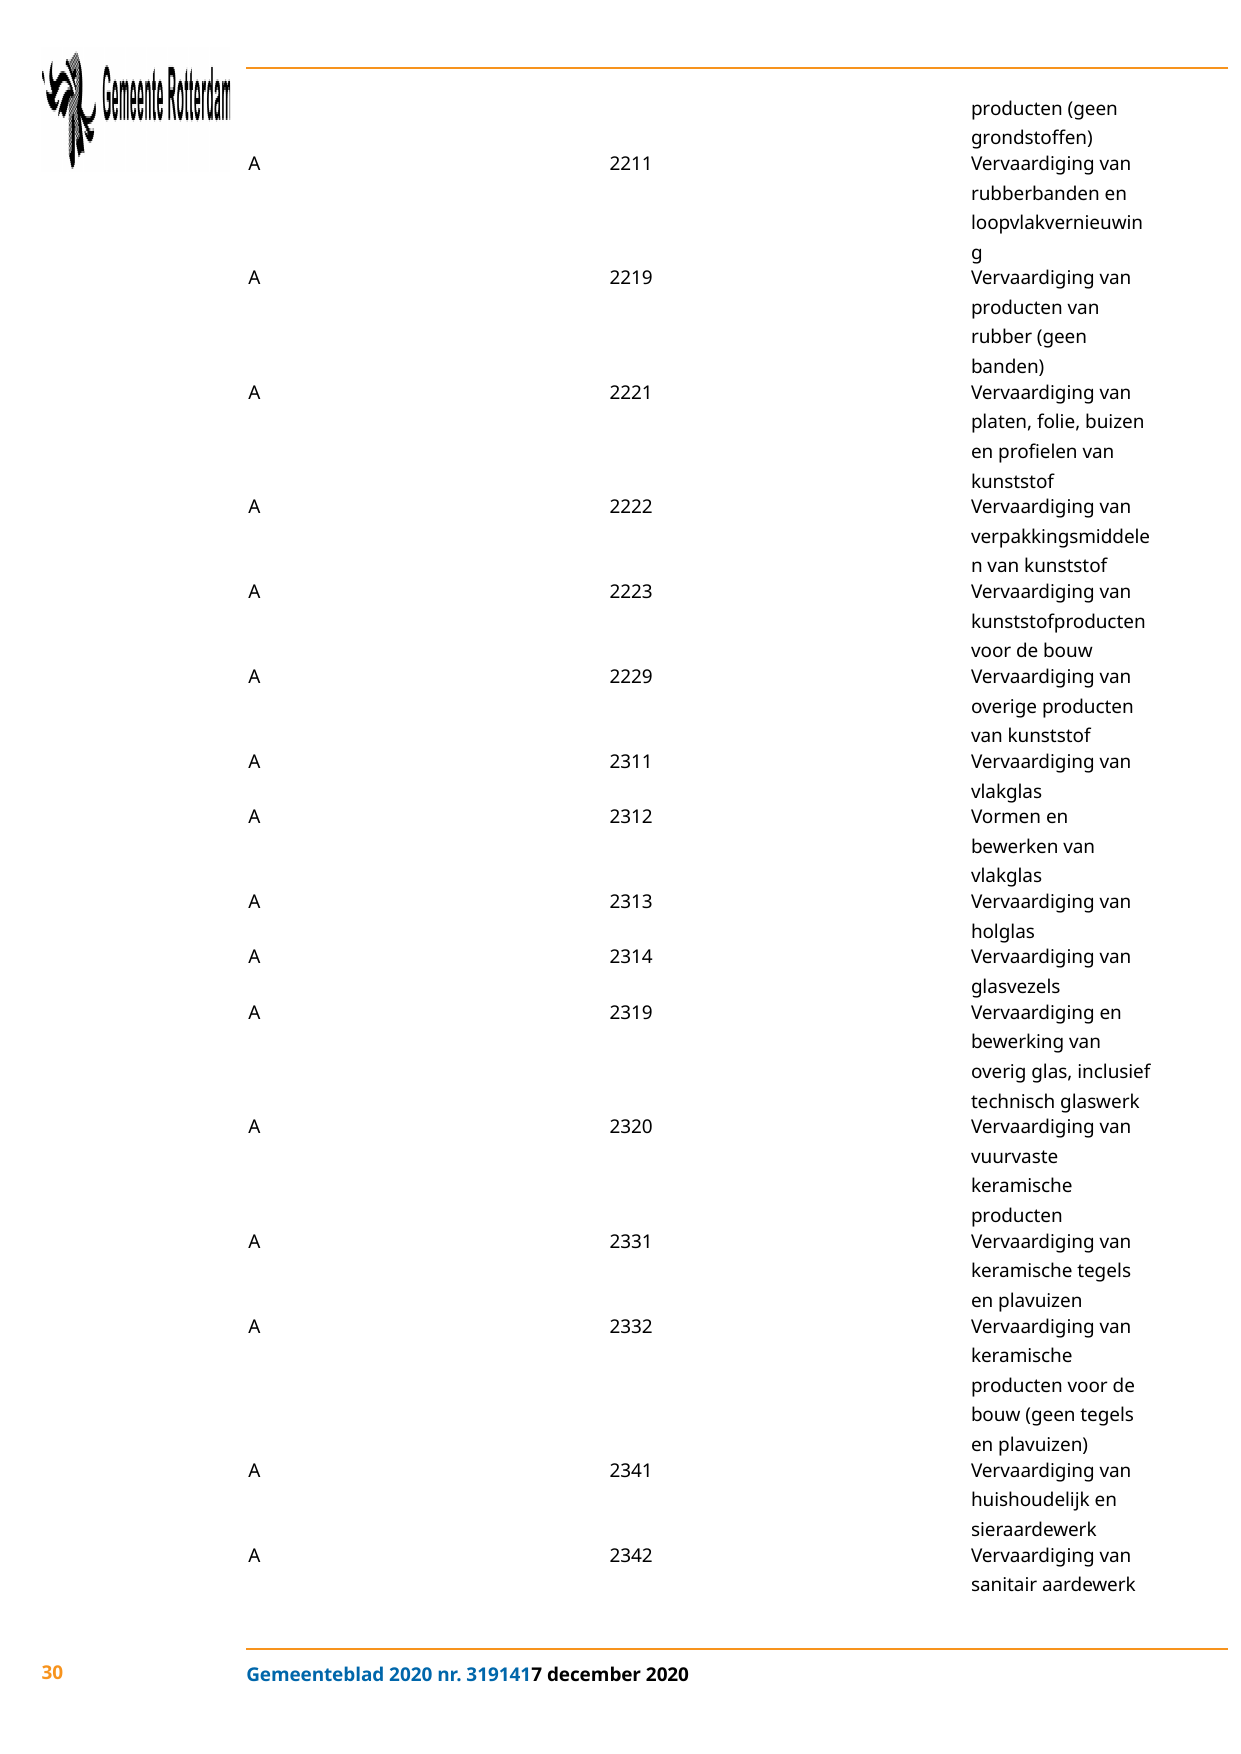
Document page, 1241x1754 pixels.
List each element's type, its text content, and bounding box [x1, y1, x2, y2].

table_cell A [248, 1114, 609, 1228]
table_cell Vervaardiging van vuurvaste keramische producten [971, 1114, 1152, 1228]
table_cell producten (geen grondstoffen) [971, 95, 1152, 150]
table_cell Vervaardiging van holglas [971, 889, 1152, 944]
table_cell 2331 [609, 1228, 971, 1313]
table_cell A [248, 804, 609, 888]
picture [41, 47, 231, 172]
table_cell 2320 [609, 1114, 971, 1228]
table_cell 2341 [609, 1457, 971, 1542]
table_cell Vervaardiging van verpakkingsmiddelen van kunststof [971, 494, 1152, 578]
table_cell Vervaardiging van vlakglas [971, 748, 1152, 803]
table_cell [248, 95, 609, 150]
table_cell A [248, 999, 609, 1113]
table_cell A [248, 494, 609, 578]
table_cell Vervaardiging van rubberbanden en loopvlakvernieuwing [971, 150, 1152, 264]
table_cell 2313 [609, 889, 971, 944]
table_cell Vervaardiging en bewerking van overig glas, inclusief technisch glaswerk [971, 999, 1152, 1113]
table_cell 2223 [609, 579, 971, 663]
table_cell Vormen en bewerken van vlakglas [971, 804, 1152, 888]
table_cell A [248, 579, 609, 663]
table_cell 2229 [609, 663, 971, 748]
table_cell 2319 [609, 999, 971, 1113]
table_cell Vervaardiging van keramische tegels en plavuizen [971, 1228, 1152, 1313]
table_cell A [248, 265, 609, 379]
table_cell Vervaardiging van huishoudelijk en sieraardewerk [971, 1457, 1152, 1542]
table_cell A [248, 379, 609, 493]
table_cell 2221 [609, 379, 971, 493]
table_cell 2219 [609, 265, 971, 379]
table_cell 2332 [609, 1313, 971, 1457]
table_cell A [248, 1228, 609, 1313]
table_cell 2312 [609, 804, 971, 888]
table_cell Vervaardiging van producten van rubber (geen banden) [971, 265, 1152, 379]
table_cell 2342 [609, 1542, 971, 1597]
table_cell A [248, 748, 609, 803]
table_cell 2222 [609, 494, 971, 578]
table_cell A [248, 1457, 609, 1542]
table_cell A [248, 944, 609, 999]
table_cell Vervaardiging van overige producten van kunststof [971, 663, 1152, 748]
table_cell 2314 [609, 944, 971, 999]
table_cell A [248, 663, 609, 748]
table_cell A [248, 889, 609, 944]
table_cell Vervaardiging van kunststofproducten voor de bouw [971, 579, 1152, 663]
table_cell [609, 95, 971, 150]
table_cell A [248, 1313, 609, 1457]
table_cell Vervaardiging van platen, folie, buizen en profielen van kunststof [971, 379, 1152, 493]
table_cell Vervaardiging van sanitair aardewerk [971, 1542, 1152, 1597]
table_cell 2311 [609, 748, 971, 803]
table_cell Vervaardiging van glasvezels [971, 944, 1152, 999]
table_cell 2211 [609, 150, 971, 264]
table_cell A [248, 1542, 609, 1597]
table_cell Vervaardiging van keramische producten voor de bouw (geen tegels en plavuizen) [971, 1313, 1152, 1457]
table_cell A [248, 150, 609, 264]
